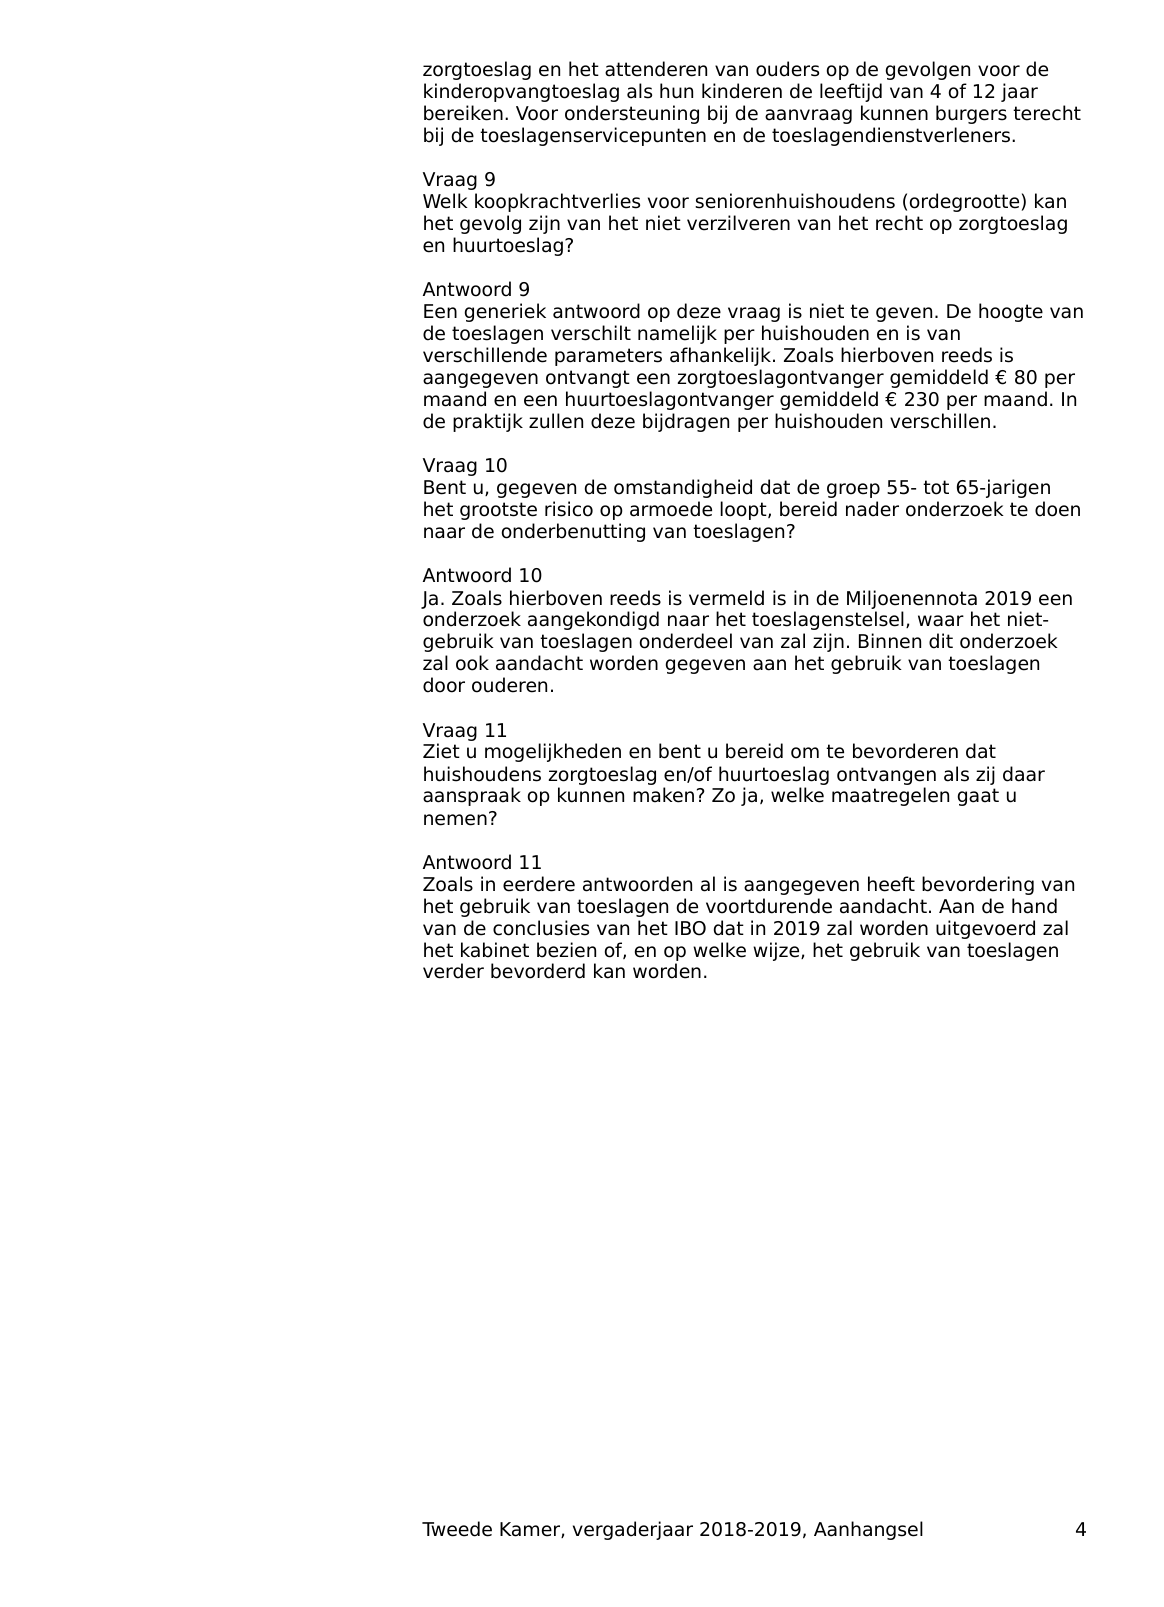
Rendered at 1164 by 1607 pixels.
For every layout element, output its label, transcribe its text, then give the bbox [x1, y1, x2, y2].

text Vraag 10 [422, 455, 1087, 477]
text Welk koopkrachtverlies voor seniorenhuishoudens (ordegrootte) kan het gevolg zijn van het niet verzilveren van het recht op zorgtoeslag en huurtoeslag? [422, 191, 1087, 257]
text Ja. Zoals hierboven reeds is vermeld is in de Miljoenennota 2019 een onderzoek aangekondigd naar het toeslagenstelsel, waar het niet-gebruik van toeslagen onderdeel van zal zijn. Binnen dit onderzoek zal ook aandacht worden gegeven aan het gebruik van toeslagen door ouderen. [422, 587, 1087, 697]
text zorgtoeslag en het attenderen van ouders op de gevolgen voor de kinderopvangtoeslag als hun kinderen de leeftijd van 4 of 12 jaar bereiken. Voor ondersteuning bij de aanvraag kunnen burgers terecht bij de toeslagenservicepunten en de toeslagendienstverleners. [422, 59, 1087, 147]
text Bent u, gegeven de omstandigheid dat de groep 55- tot 65-jarigen het grootste risico op armoede loopt, bereid nader onderzoek te doen naar de onderbenutting van toeslagen? [422, 477, 1087, 543]
text Vraag 11 [422, 719, 1087, 741]
text Vraag 9 [422, 169, 1087, 191]
text Antwoord 9 [422, 279, 1087, 301]
text Antwoord 10 [422, 565, 1087, 587]
text Ziet u mogelijkheden en bent u bereid om te bevorderen dat huishoudens zorgtoeslag en/of huurtoeslag ontvangen als zij daar aanspraak op kunnen maken? Zo ja, welke maatregelen gaat u nemen? [422, 741, 1087, 829]
text Antwoord 11 [422, 852, 1087, 873]
text Zoals in eerdere antwoorden al is aangegeven heeft bevordering van het gebruik van toeslagen de voortdurende aandacht. Aan de hand van de conclusies van het IBO dat in 2019 zal worden uitgevoerd zal het kabinet bezien of, en op welke wijze, het gebruik van toeslagen verder bevorderd kan worden. [422, 873, 1087, 983]
text Een generiek antwoord op deze vraag is niet te geven. De hoogte van de toeslagen verschilt namelijk per huishouden en is van verschillende parameters afhankelijk. Zoals hierboven reeds is aangegeven ontvangt een zorgtoeslagontvanger gemiddeld € 80 per maand en een huurtoeslagontvanger gemiddeld € 230 per maand. In de praktijk zullen deze bijdragen per huishouden verschillen. [422, 301, 1087, 433]
